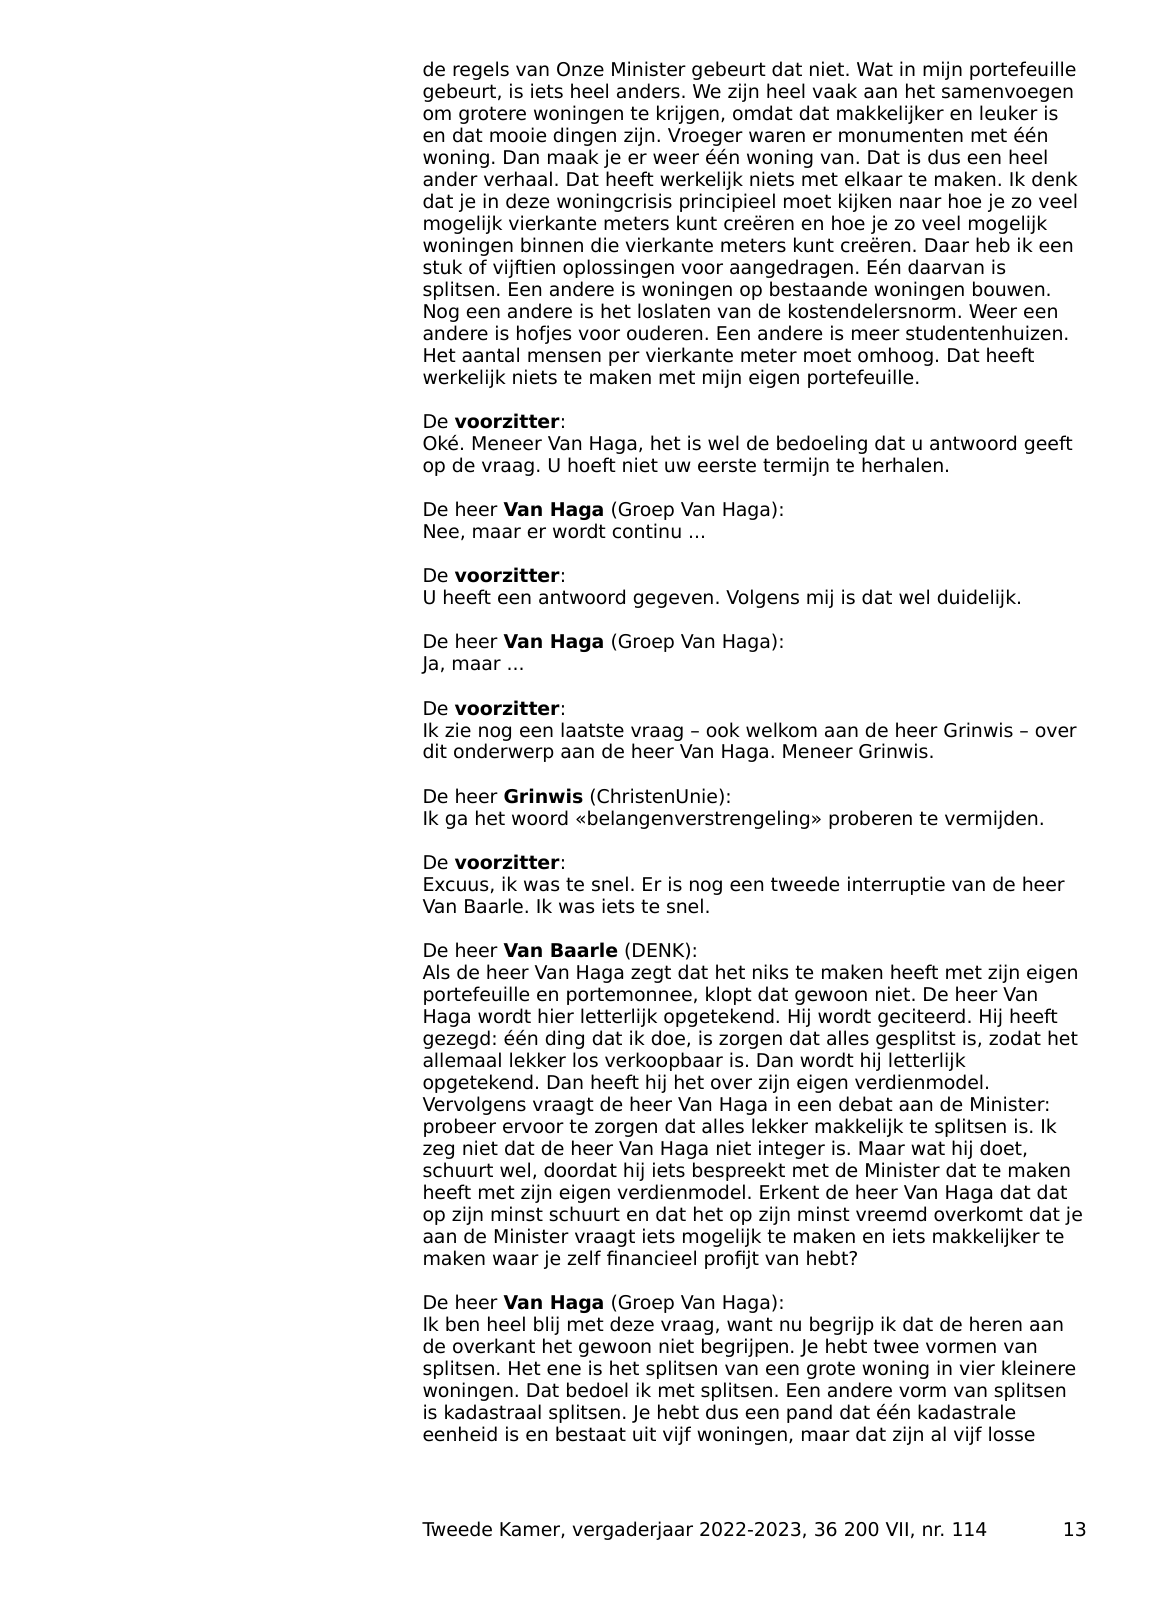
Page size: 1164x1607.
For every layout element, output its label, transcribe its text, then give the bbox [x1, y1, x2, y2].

text Nee, maar er wordt continu ... [422, 521, 1087, 543]
text Ja, maar ... [422, 653, 1087, 675]
text Ik zie nog een laatste vraag – ook welkom aan de heer Grinwis – over dit onderwerp aan de heer Van Haga. Meneer Grinwis. [422, 719, 1087, 763]
text U heeft een antwoord gegeven. Volgens mij is dat wel duidelijk. [422, 587, 1087, 609]
text De voorzitter: [422, 852, 1087, 874]
text Ik ga het woord «belangenverstrengeling» proberen te vermijden. [422, 808, 1087, 829]
text De heer Grinwis (ChristenUnie): [422, 786, 1087, 808]
text De heer Van Haga (Groep Van Haga): [422, 499, 1087, 521]
text De voorzitter: [422, 697, 1087, 719]
text De voorzitter: [422, 565, 1087, 587]
text De heer Van Haga (Groep Van Haga): [422, 631, 1087, 653]
text Ik ben heel blij met deze vraag, want nu begrijp ik dat de heren aan de overkant het gewoon niet begrijpen. Je hebt twee vormen van splitsen. Het ene is het splitsen van een grote woning in vier kleinere woningen. Dat bedoel ik met splitsen. Een andere vorm van splitsen is kadastraal splitsen. Je hebt dus een pand dat één kadastrale eenheid is en bestaat uit vijf woningen, maar dat zijn al vijf losse [422, 1314, 1087, 1446]
text De heer Van Haga (Groep Van Haga): [422, 1292, 1087, 1314]
text de regels van Onze Minister gebeurt dat niet. Wat in mijn portefeuille gebeurt, is iets heel anders. We zijn heel vaak aan het samenvoegen om grotere woningen te krijgen, omdat dat makkelijker en leuker is en dat mooie dingen zijn. Vroeger waren er monumenten met één woning. Dan maak je er weer één woning van. Dat is dus een heel ander verhaal. Dat heeft werkelijk niets met elkaar te maken. Ik denk dat je in deze woningcrisis principieel moet kijken naar hoe je zo veel mogelijk vierkante meters kunt creëren en hoe je zo veel mogelijk woningen binnen die vierkante meters kunt creëren. Daar heb ik een stuk of vijftien oplossingen voor aangedragen. Eén daarvan is splitsen. Een andere is woningen op bestaande woningen bouwen. Nog een andere is het loslaten van de kostendelersnorm. Weer een andere is hofjes voor ouderen. Een andere is meer studentenhuizen. Het aantal mensen per vierkante meter moet omhoog. Dat heeft werkelijk niets te maken met mijn eigen portefeuille. [422, 59, 1087, 389]
text De heer Van Baarle (DENK): [422, 940, 1087, 962]
text De voorzitter: [422, 411, 1087, 433]
text Oké. Meneer Van Haga, het is wel de bedoeling dat u antwoord geeft op de vraag. U hoeft niet uw eerste termijn te herhalen. [422, 433, 1087, 477]
text Excuus, ik was te snel. Er is nog een tweede interruptie van de heer Van Baarle. Ik was iets te snel. [422, 874, 1087, 918]
text Als de heer Van Haga zegt dat het niks te maken heeft met zijn eigen portefeuille en portemonnee, klopt dat gewoon niet. De heer Van Haga wordt hier letterlijk opgetekend. Hij wordt geciteerd. Hij heeft gezegd: één ding dat ik doe, is zorgen dat alles gesplitst is, zodat het allemaal lekker los verkoopbaar is. Dan wordt hij letterlijk opgetekend. Dan heeft hij het over zijn eigen verdienmodel. Vervolgens vraagt de heer Van Haga in een debat aan de Minister: probeer ervoor te zorgen dat alles lekker makkelijk te splitsen is. Ik zeg niet dat de heer Van Haga niet integer is. Maar wat hij doet, schuurt wel, doordat hij iets bespreekt met de Minister dat te maken heeft met zijn eigen verdienmodel. Erkent de heer Van Haga dat dat op zijn minst schuurt en dat het op zijn minst vreemd overkomt dat je aan de Minister vraagt iets mogelijk te maken en iets makkelijker te maken waar je zelf financieel profijt van hebt? [422, 962, 1087, 1269]
